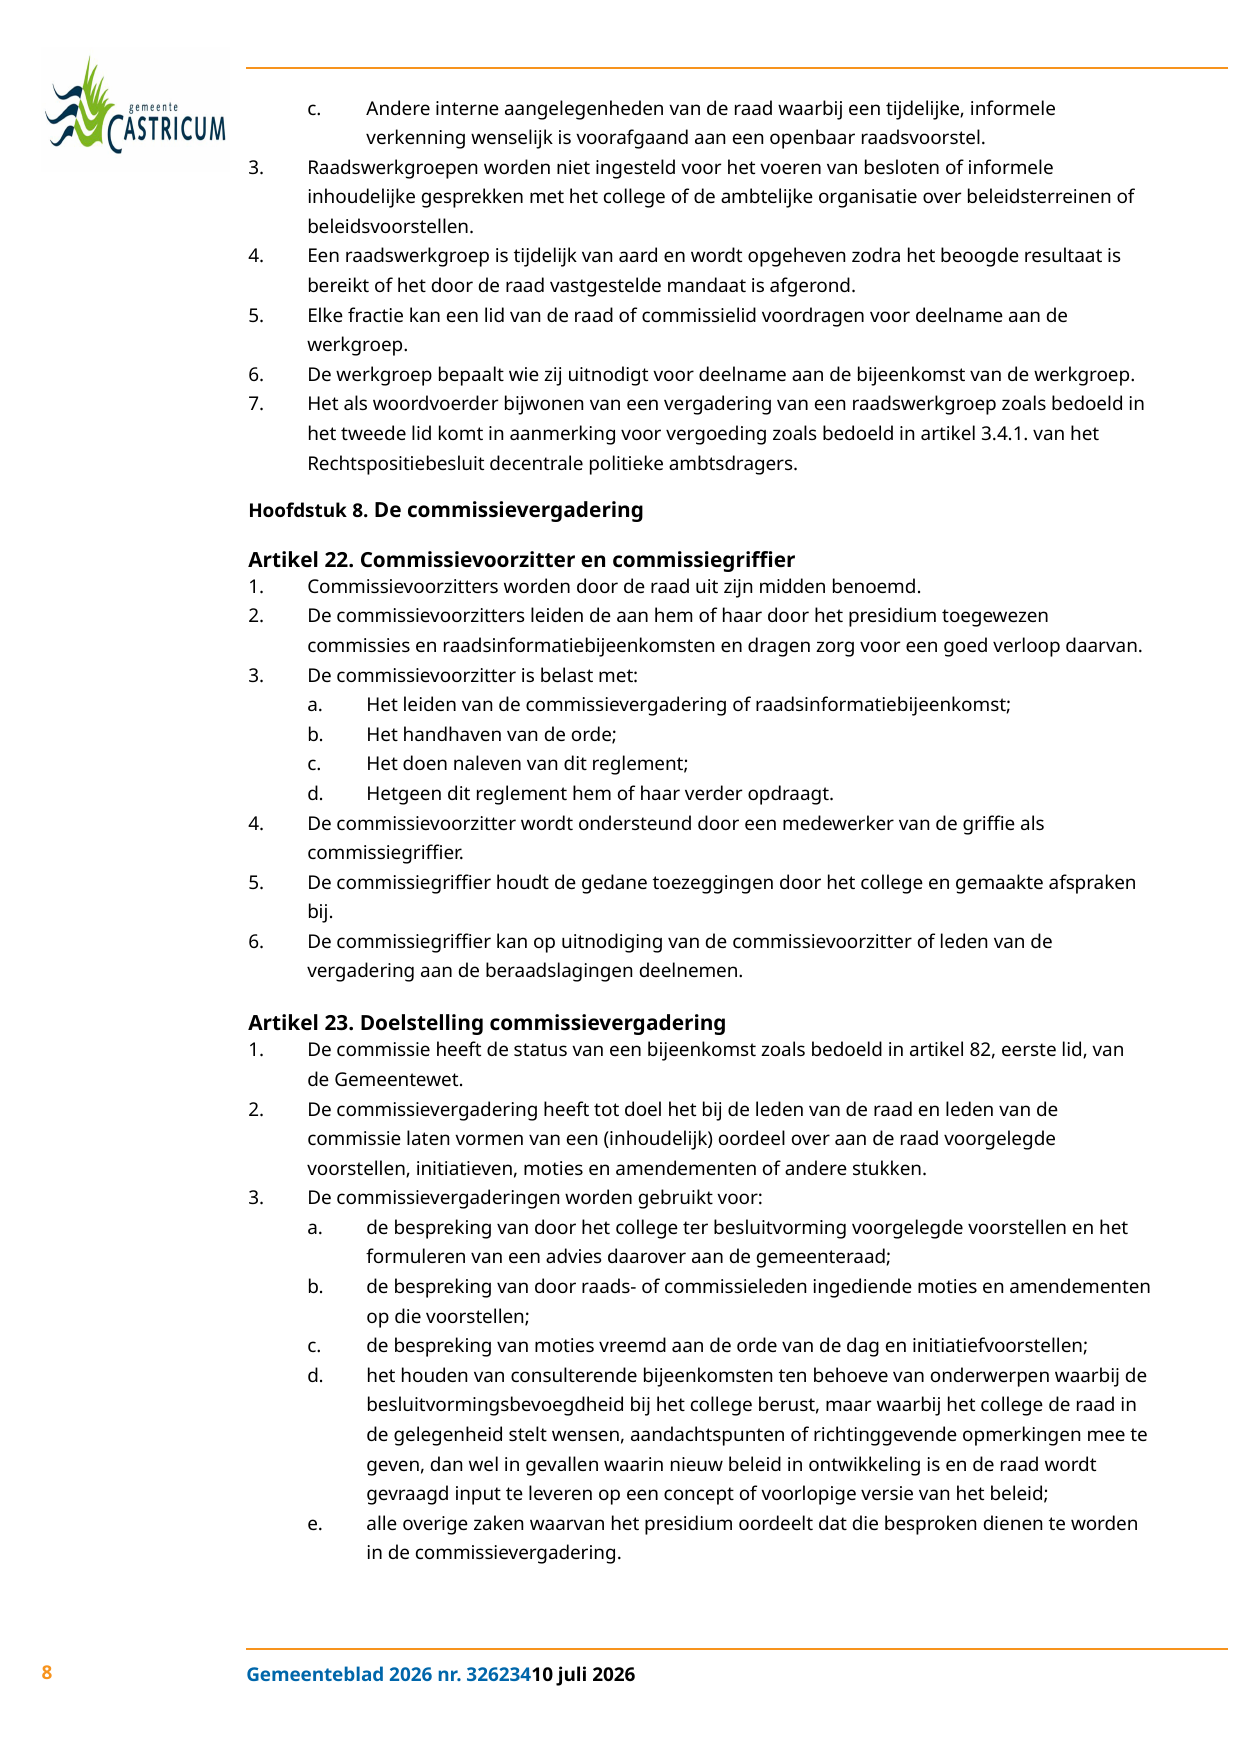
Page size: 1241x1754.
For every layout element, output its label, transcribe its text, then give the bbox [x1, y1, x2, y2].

list Raadswerkgroepen worden niet ingesteld voor het voeren van besloten of informele inhoudelijke gesprekken met het college of de ambtelijke organisatie over beleidsterreinen of beleidsvoorstellen. [248, 154, 1152, 239]
list De commissiegriffier kan op uitnodiging van de commissievoorzitter of leden van de vergadering aan de beraadslagingen deelnemen. [248, 928, 1152, 983]
list Elke fractie kan een lid van de raad of commissielid voordragen voor deelname aan de werkgroep. [248, 302, 1152, 357]
list De commissievergadering heeft tot doel het bij de leden van de raad en leden van de commissie laten vormen van een (inhoudelijk) oordeel over aan de raad voorgelegde voorstellen, initiatieven, moties en amendementen of andere stukken. [248, 1096, 1152, 1181]
list De commissie heeft de status van een bijeenkomst zoals bedoeld in artikel 82, eerste lid, van de Gemeentewet. [248, 1037, 1152, 1092]
text Artikel 23. Doelstelling commissievergadering [248, 1008, 1152, 1037]
list Hetgeen dit reglement hem of haar verder opdraagt. [307, 780, 1152, 806]
list Commissievoorzitters worden door de raad uit zijn midden benoemd. [248, 573, 1152, 599]
list de bespreking van door raads- of commissieleden ingediende moties en amendementen op die voorstellen; [307, 1273, 1152, 1328]
list de bespreking van moties vreemd aan de orde van de dag en initiatiefvoorstellen; [307, 1332, 1152, 1358]
list De commissievergaderingen worden gebruikt voor: [248, 1184, 1152, 1210]
text Hoofdstuk 8. De commissievergadering [248, 495, 1152, 524]
text Artikel 22. Commissievoorzitter en commissiegriffier [248, 545, 1152, 573]
list De werkgroep bepaalt wie zij uitnodigt voor deelname aan de bijeenkomst van de werkgroep. [248, 361, 1152, 387]
picture [41, 47, 231, 172]
list alle overige zaken waarvan het presidium oordeelt dat die besproken dienen te worden in de commissievergadering. [307, 1510, 1152, 1565]
list Het handhaven van de orde; [307, 721, 1152, 747]
list de bespreking van door het college ter besluitvorming voorgelegde voorstellen en het formuleren van een advies daarover aan de gemeenteraad; [307, 1214, 1152, 1269]
list De commissievoorzitter is belast met: [248, 662, 1152, 688]
list Het leiden van de commissievergadering of raadsinformatiebijeenkomst; [307, 691, 1152, 717]
list De commissiegriffier houdt de gedane toezeggingen door het college en gemaakte afspraken bij. [248, 869, 1152, 924]
list De commissievoorzitter wordt ondersteund door een medewerker van de griffie als commissiegriffier. [248, 810, 1152, 865]
list De commissievoorzitters leiden de aan hem of haar door het presidium toegewezen commissies en raadsinformatiebijeenkomsten en dragen zorg voor een goed verloop daarvan. [248, 603, 1152, 658]
list het houden van consulterende bijeenkomsten ten behoeve van onderwerpen waarbij de besluitvormingsbevoegdheid bij het college berust, maar waarbij het college de raad in de gelegenheid stelt wensen, aandachtspunten of richtinggevende opmerkingen mee te geven, dan wel in gevallen waarin nieuw beleid in ontwikkeling is en de raad wordt gevraagd input te leveren op een concept of voorlopige versie van het beleid; [307, 1362, 1152, 1506]
list Het als woordvoerder bijwonen van een vergadering van een raadswerkgroep zoals bedoeld in het tweede lid komt in aanmerking voor vergoeding zoals bedoeld in artikel 3.4.1. van het Rechtspositiebesluit decentrale politieke ambtsdragers. [248, 391, 1152, 476]
list Een raadswerkgroep is tijdelijk van aard en wordt opgeheven zodra het beoogde resultaat is bereikt of het door de raad vastgestelde mandaat is afgerond. [248, 243, 1152, 298]
list Andere interne aangelegenheden van de raad waarbij een tijdelijke, informele verkenning wenselijk is voorafgaand aan een openbaar raadsvoorstel. [307, 95, 1152, 150]
list Het doen naleven van dit reglement; [307, 751, 1152, 776]
